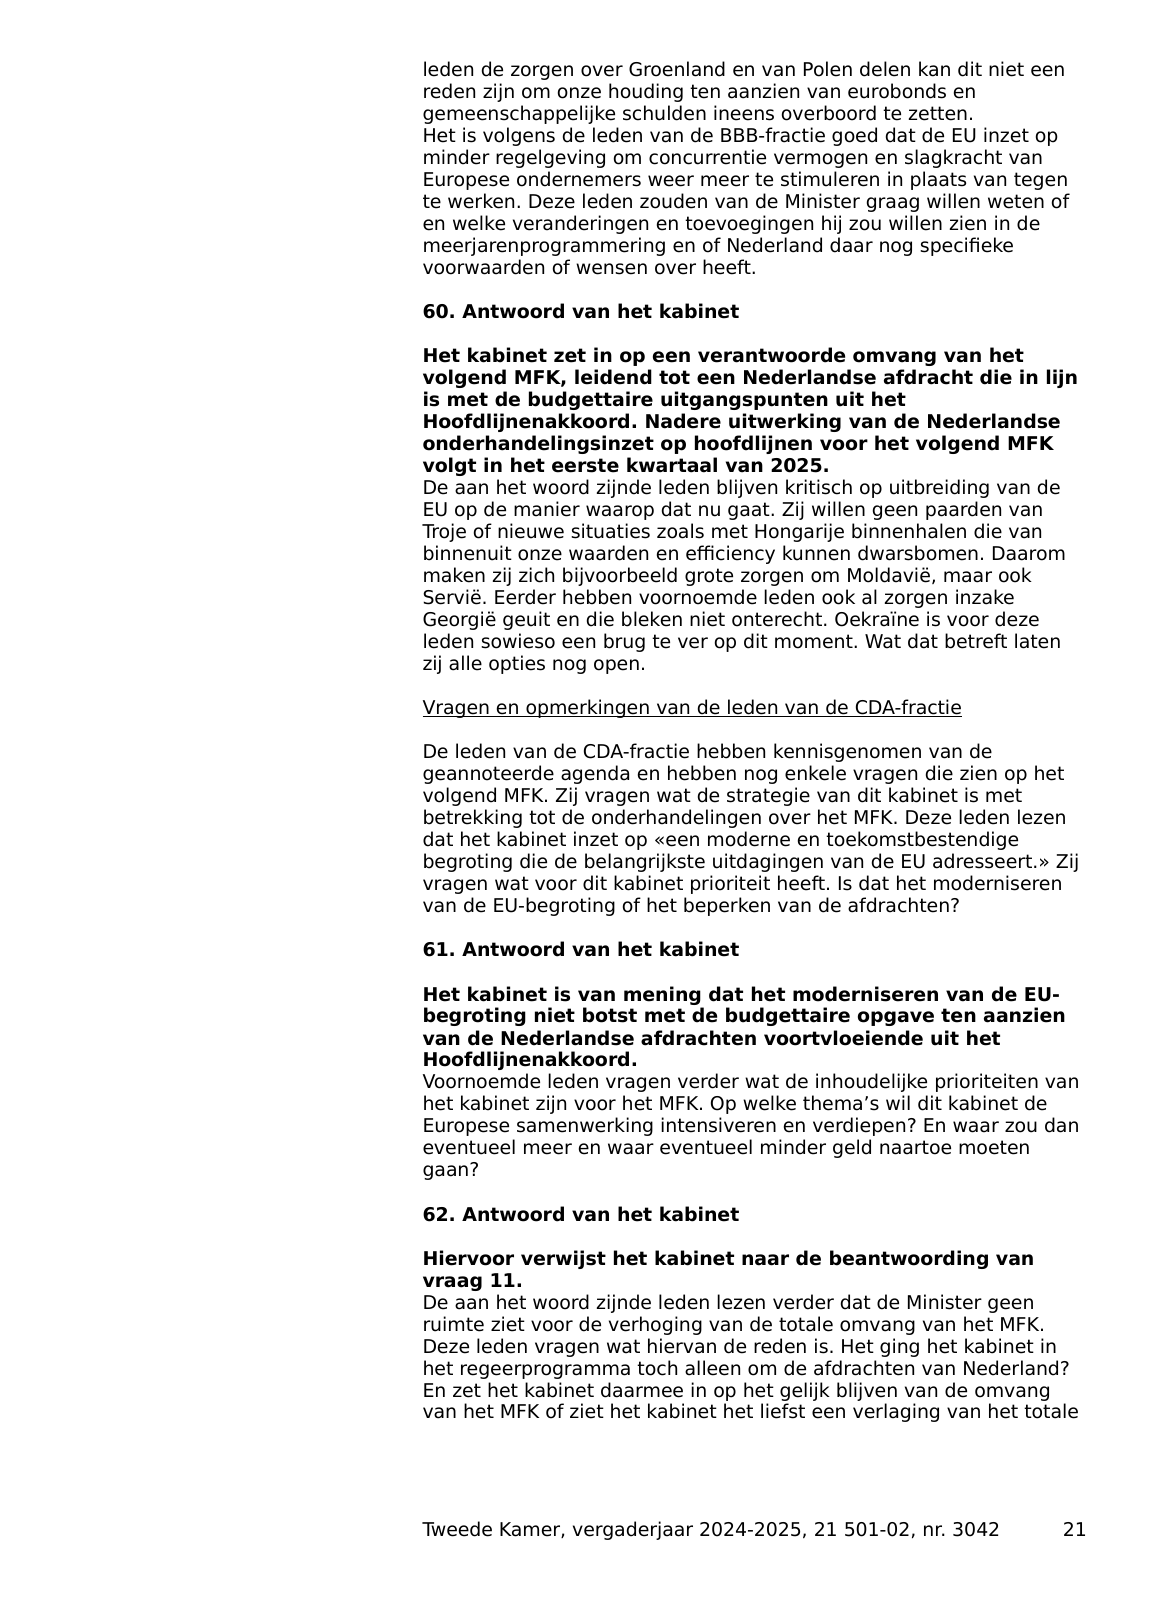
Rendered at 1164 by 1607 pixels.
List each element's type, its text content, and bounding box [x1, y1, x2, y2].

text Hiervoor verwijst het kabinet naar de beantwoording van vraag 11. [422, 1248, 1087, 1292]
text leden de zorgen over Groenland en van Polen delen kan dit niet een reden zijn om onze houding ten aanzien van eurobonds en gemeenschappelijke schulden ineens overboord te zetten. [422, 59, 1087, 125]
subtitle Vragen en opmerkingen van de leden van de CDA-fractie [422, 697, 1087, 719]
text Het is volgens de leden van de BBB-fractie goed dat de EU inzet op minder regelgeving om concurrentie vermogen en slagkracht van Europese ondernemers weer meer te stimuleren in plaats van tegen te werken. Deze leden zouden van de Minister graag willen weten of en welke veranderingen en toevoegingen hij zou willen zien in de meerjarenprogrammering en of Nederland daar nog specifieke voorwaarden of wensen over heeft. [422, 125, 1087, 279]
text De aan het woord zijnde leden lezen verder dat de Minister geen ruimte ziet voor de verhoging van de totale omvang van het MFK. Deze leden vragen wat hiervan de reden is. Het ging het kabinet in het regeerprogramma toch alleen om de afdrachten van Nederland? En zet het kabinet daarmee in op het gelijk blijven van de omvang van het MFK of ziet het kabinet het liefst een verlaging van het totale [422, 1292, 1087, 1423]
text De leden van de CDA-fractie hebben kennisgenomen van de geannoteerde agenda en hebben nog enkele vragen die zien op het volgend MFK. Zij vragen wat de strategie van dit kabinet is met betrekking tot de onderhandelingen over het MFK. Deze leden lezen dat het kabinet inzet op «een moderne en toekomstbestendige begroting die de belangrijkste uitdagingen van de EU adresseert.» Zij vragen wat voor dit kabinet prioriteit heeft. Is dat het moderniseren van de EU-begroting of het beperken van de afdrachten? [422, 741, 1087, 917]
subtitle 61. Antwoord van het kabinet [422, 939, 1087, 961]
text Voornoemde leden vragen verder wat de inhoudelijke prioriteiten van het kabinet zijn voor het MFK. Op welke thema’s wil dit kabinet de Europese samenwerking intensiveren en verdiepen? En waar zou dan eventueel meer en waar eventueel minder geld naartoe moeten gaan? [422, 1071, 1087, 1181]
subtitle 62. Antwoord van het kabinet [422, 1203, 1087, 1225]
text De aan het woord zijnde leden blijven kritisch op uitbreiding van de EU op de manier waarop dat nu gaat. Zij willen geen paarden van Troje of nieuwe situaties zoals met Hongarije binnenhalen die van binnenuit onze waarden en efficiency kunnen dwarsbomen. Daarom maken zij zich bijvoorbeeld grote zorgen om Moldavië, maar ook Servië. Eerder hebben voornoemde leden ook al zorgen inzake Georgië geuit en die bleken niet onterecht. Oekraïne is voor deze leden sowieso een brug te ver op dit moment. Wat dat betreft laten zij alle opties nog open. [422, 477, 1087, 675]
subtitle 60. Antwoord van het kabinet [422, 301, 1087, 323]
text Het kabinet is van mening dat het moderniseren van de EU-begroting niet botst met de budgettaire opgave ten aanzien van de Nederlandse afdrachten voortvloeiende uit het Hoofdlijnenakkoord. [422, 983, 1087, 1071]
text Het kabinet zet in op een verantwoorde omvang van het volgend MFK, leidend tot een Nederlandse afdracht die in lijn is met de budgettaire uitgangspunten uit het Hoofdlijnenakkoord. Nadere uitwerking van de Nederlandse onderhandelingsinzet op hoofdlijnen voor het volgend MFK volgt in het eerste kwartaal van 2025. [422, 345, 1087, 477]
